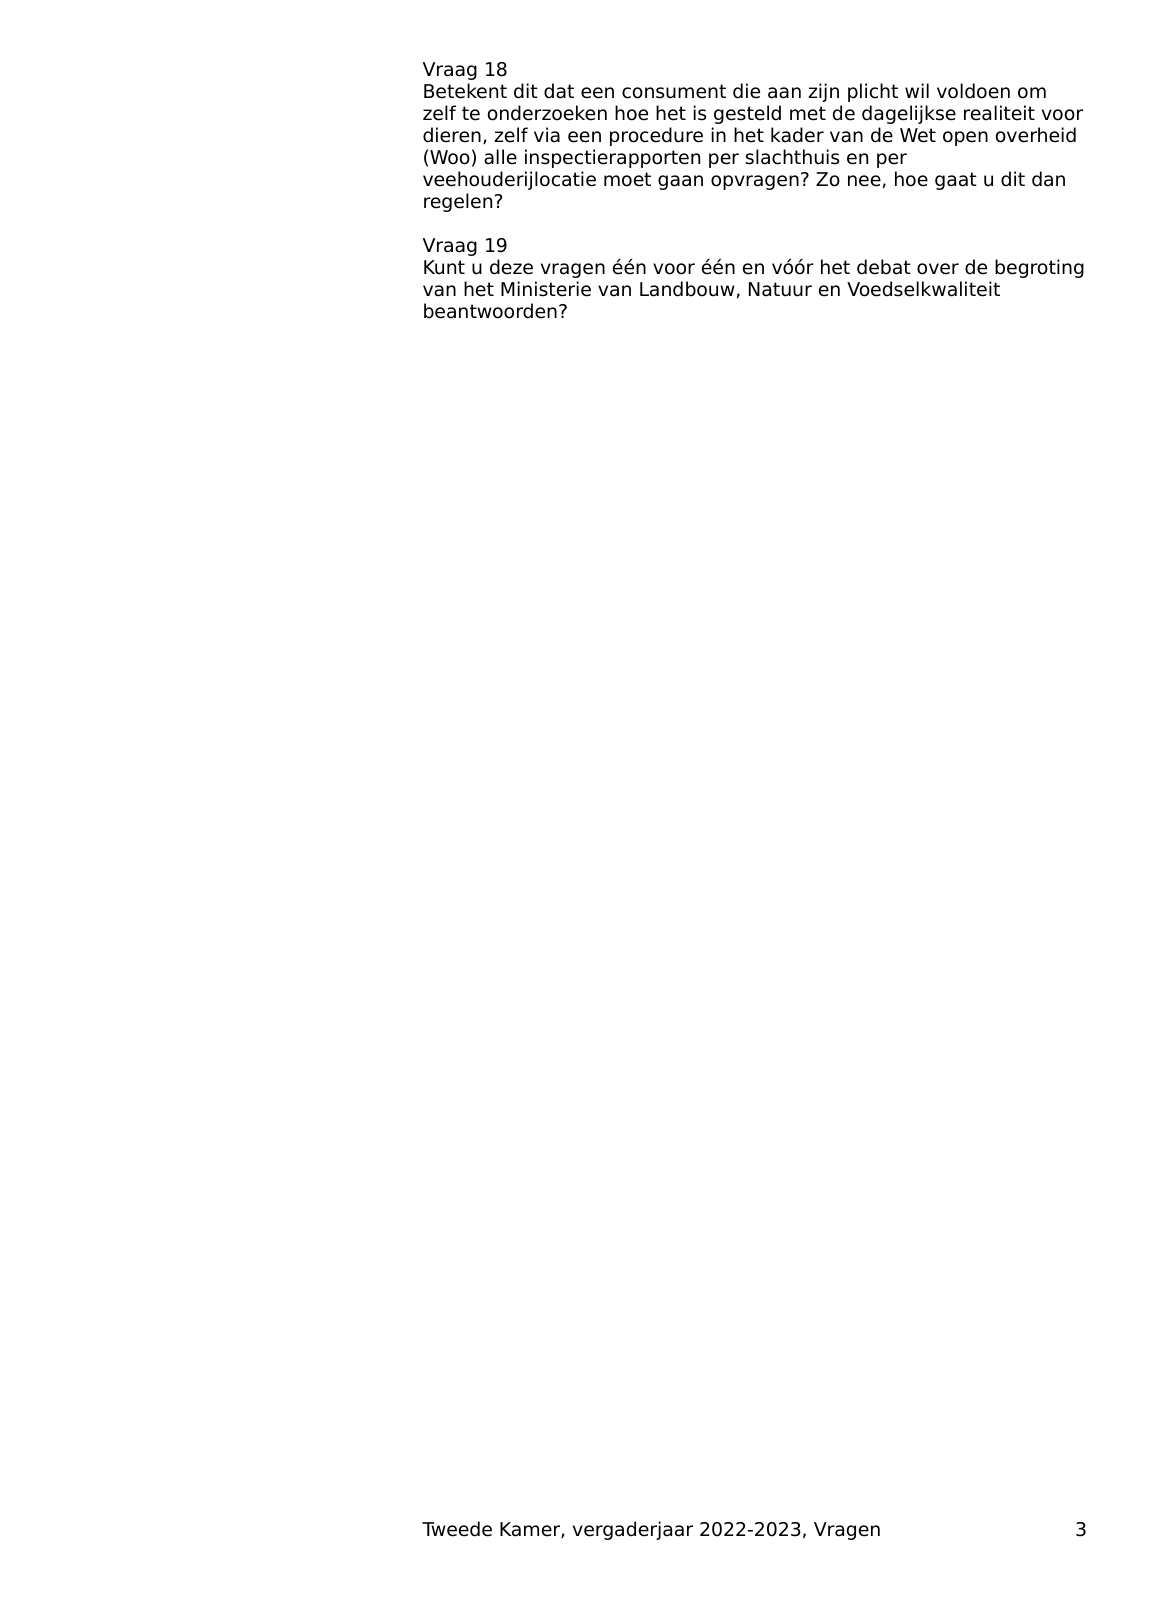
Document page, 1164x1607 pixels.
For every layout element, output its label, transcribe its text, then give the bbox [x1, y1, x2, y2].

text Kunt u deze vragen één voor één en vóór het debat over de begroting van het Ministerie van Landbouw, Natuur en Voedselkwaliteit beantwoorden? [422, 257, 1087, 323]
text Vraag 18 [422, 59, 1087, 81]
text Vraag 19 [422, 235, 1087, 257]
text Betekent dit dat een consument die aan zijn plicht wil voldoen om zelf te onderzoeken hoe het is gesteld met de dagelijkse realiteit voor dieren, zelf via een procedure in het kader van de Wet open overheid (Woo) alle inspectierapporten per slachthuis en per veehouderijlocatie moet gaan opvragen? Zo nee, hoe gaat u dit dan regelen? [422, 81, 1087, 213]
